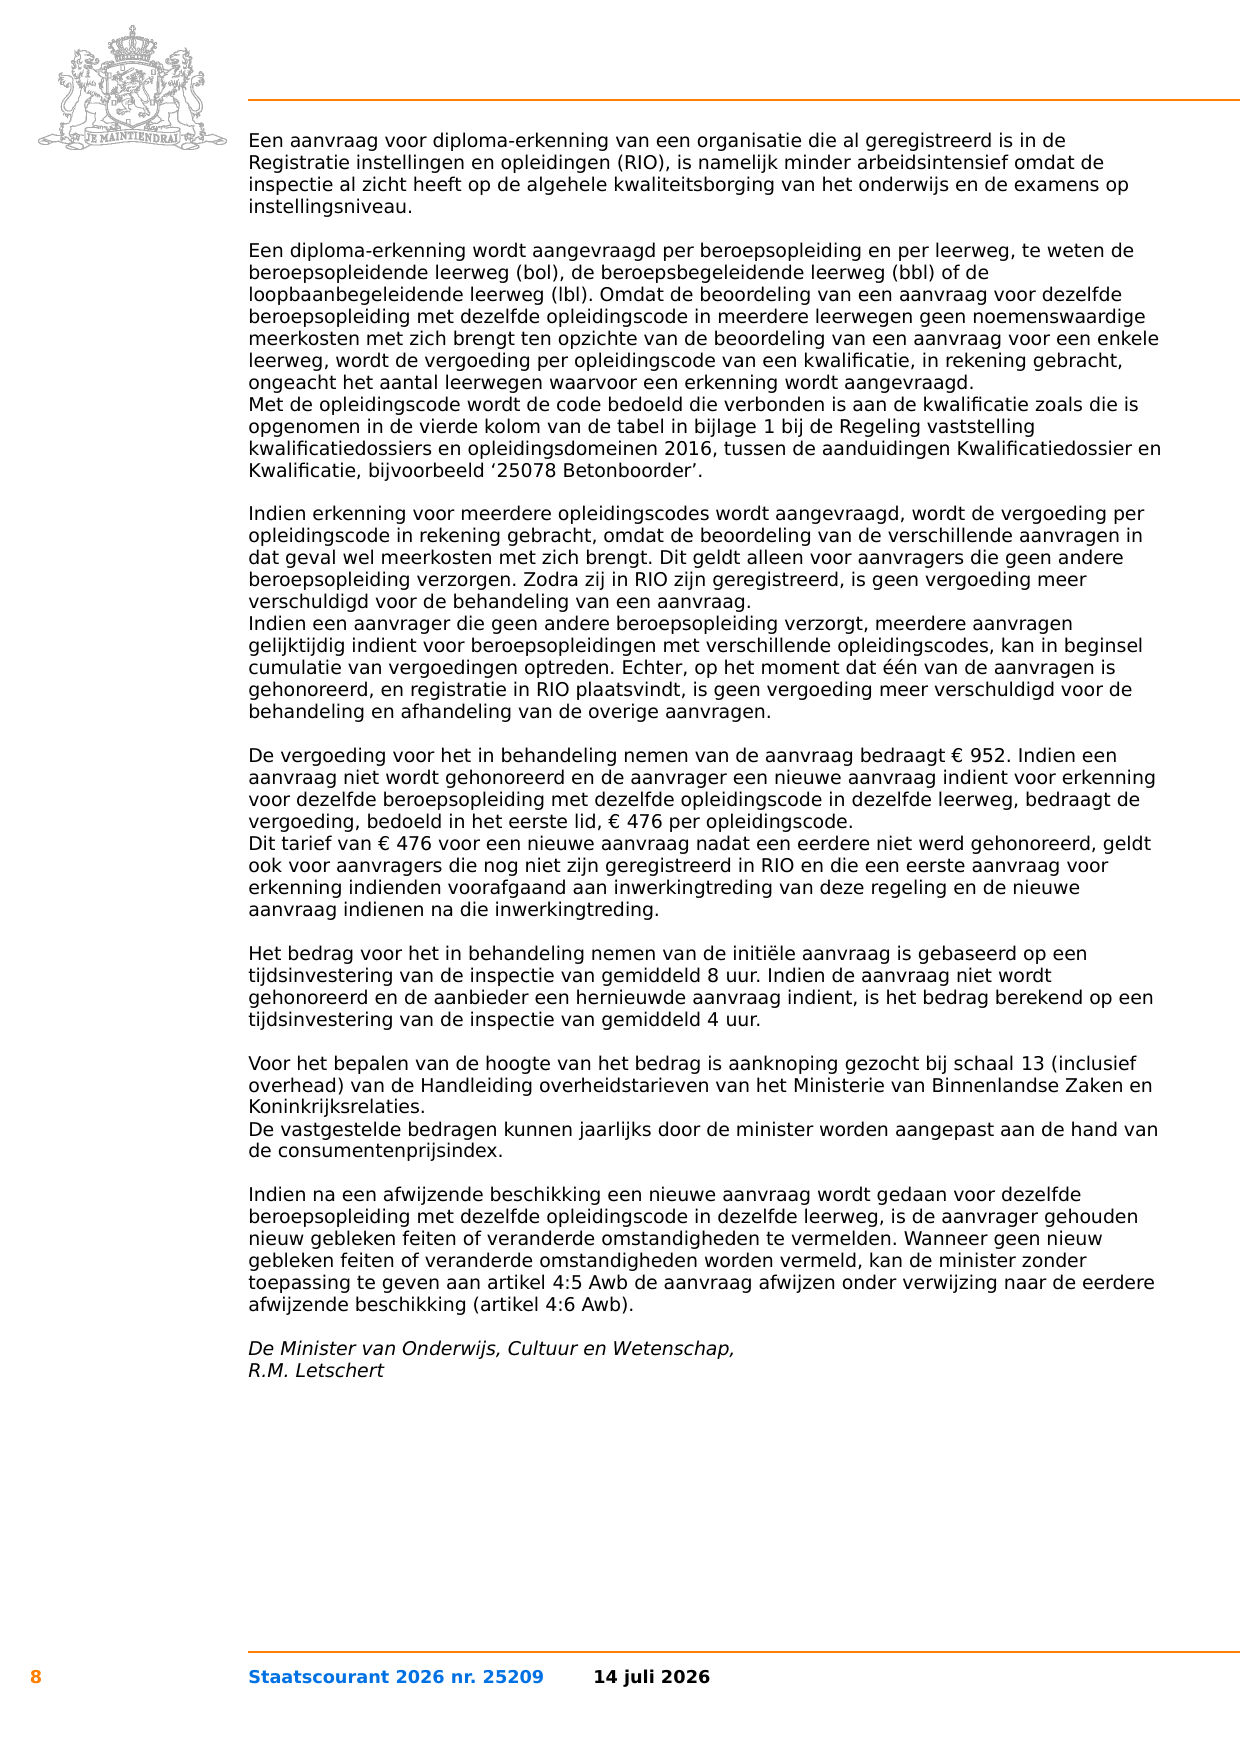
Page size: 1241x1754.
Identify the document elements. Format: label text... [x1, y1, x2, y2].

text De Minister van Onderwijs, Cultuur en Wetenschap, R.M. Letschert [248, 1338, 1163, 1382]
text Het bedrag voor het in behandeling nemen van de initiële aanvraag is gebaseerd op een tijdsinvestering van de inspectie van gemiddeld 8 uur. Indien de aanvraag niet wordt gehonoreerd en de aanbieder een hernieuwde aanvraag indient, is het bedrag berekend op een tijdsinvestering van de inspectie van gemiddeld 4 uur. [248, 943, 1163, 1031]
text Een aanvraag voor diploma-erkenning van een organisatie die al geregistreerd is in de Registratie instellingen en opleidingen (RIO), is namelijk minder arbeidsintensief omdat de inspectie al zicht heeft op de algehele kwaliteitsborging van het onderwijs en de examens op instellingsniveau. [248, 130, 1163, 218]
text Voor het bepalen van de hoogte van het bedrag is aanknoping gezocht bij schaal 13 (inclusief overhead) van de Handleiding overheidstarieven van het Ministerie van Binnenlandse Zaken en Koninkrijksrelaties. [248, 1052, 1163, 1118]
text Indien na een afwijzende beschikking een nieuwe aanvraag wordt gedaan voor dezelfde beroepsopleiding met dezelfde opleidingscode in dezelfde leerweg, is de aanvrager gehouden nieuw gebleken feiten of veranderde omstandigheden te vermelden. Wanneer geen nieuw gebleken feiten of veranderde omstandigheden worden vermeld, kan de minister zonder toepassing te geven aan artikel 4:5 Awb de aanvraag afwijzen onder verwijzing naar de eerdere afwijzende beschikking (artikel 4:6 Awb). [248, 1184, 1163, 1316]
text Indien een aanvrager die geen andere beroepsopleiding verzorgt, meerdere aanvragen gelijktijdig indient voor beroepsopleidingen met verschillende opleidingscodes, kan in beginsel cumulatie van vergoedingen optreden. Echter, op het moment dat één van de aanvragen is gehonoreerd, en registratie in RIO plaatsvindt, is geen vergoeding meer verschuldigd voor de behandeling en afhandeling van de overige aanvragen. [248, 613, 1163, 723]
text Met de opleidingscode wordt de code bedoeld die verbonden is aan de kwalificatie zoals die is opgenomen in de vierde kolom van de tabel in bijlage 1 bij de Regeling vaststelling kwalificatiedossiers en opleidingsdomeinen 2016, tussen de aanduidingen Kwalificatiedossier en Kwalificatie, bijvoorbeeld ‘25078 Betonboorder’. [248, 393, 1163, 481]
text De vastgestelde bedragen kunnen jaarlijks door de minister worden aangepast aan de hand van de consumentenprijsindex. [248, 1118, 1163, 1162]
text Indien erkenning voor meerdere opleidingscodes wordt aangevraagd, wordt de vergoeding per opleidingscode in rekening gebracht, omdat de beoordeling van de verschillende aanvragen in dat geval wel meerkosten met zich brengt. Dit geldt alleen voor aanvragers die geen andere beroepsopleiding verzorgen. Zodra zij in RIO zijn geregistreerd, is geen vergoeding meer verschuldigd voor de behandeling van een aanvraag. [248, 503, 1163, 613]
text Dit tarief van € 476 voor een nieuwe aanvraag nadat een eerdere niet werd gehonoreerd, geldt ook voor aanvragers die nog niet zijn geregistreerd in RIO en die een eerste aanvraag voor erkenning indienden voorafgaand aan inwerkingtreding van deze regeling en de nieuwe aanvraag indienen na die inwerkingtreding. [248, 833, 1163, 921]
picture [38, 25, 227, 150]
text De vergoeding voor het in behandeling nemen van de aanvraag bedraagt € 952. Indien een aanvraag niet wordt gehonoreerd en de aanvrager een nieuwe aanvraag indient voor erkenning voor dezelfde beroepsopleiding met dezelfde opleidingscode in dezelfde leerweg, bedraagt de vergoeding, bedoeld in het eerste lid, € 476 per opleidingscode. [248, 745, 1163, 833]
text Een diploma-erkenning wordt aangevraagd per beroepsopleiding en per leerweg, te weten de beroepsopleidende leerweg (bol), de beroepsbegeleidende leerweg (bbl) of de loopbaanbegeleidende leerweg (lbl). Omdat de beoordeling van een aanvraag voor dezelfde beroepsopleiding met dezelfde opleidingscode in meerdere leerwegen geen noemenswaardige meerkosten met zich brengt ten opzichte van de beoordeling van een aanvraag voor een enkele leerweg, wordt de vergoeding per opleidingscode van een kwalificatie, in rekening gebracht, ongeacht het aantal leerwegen waarvoor een erkenning wordt aangevraagd. [248, 240, 1163, 393]
